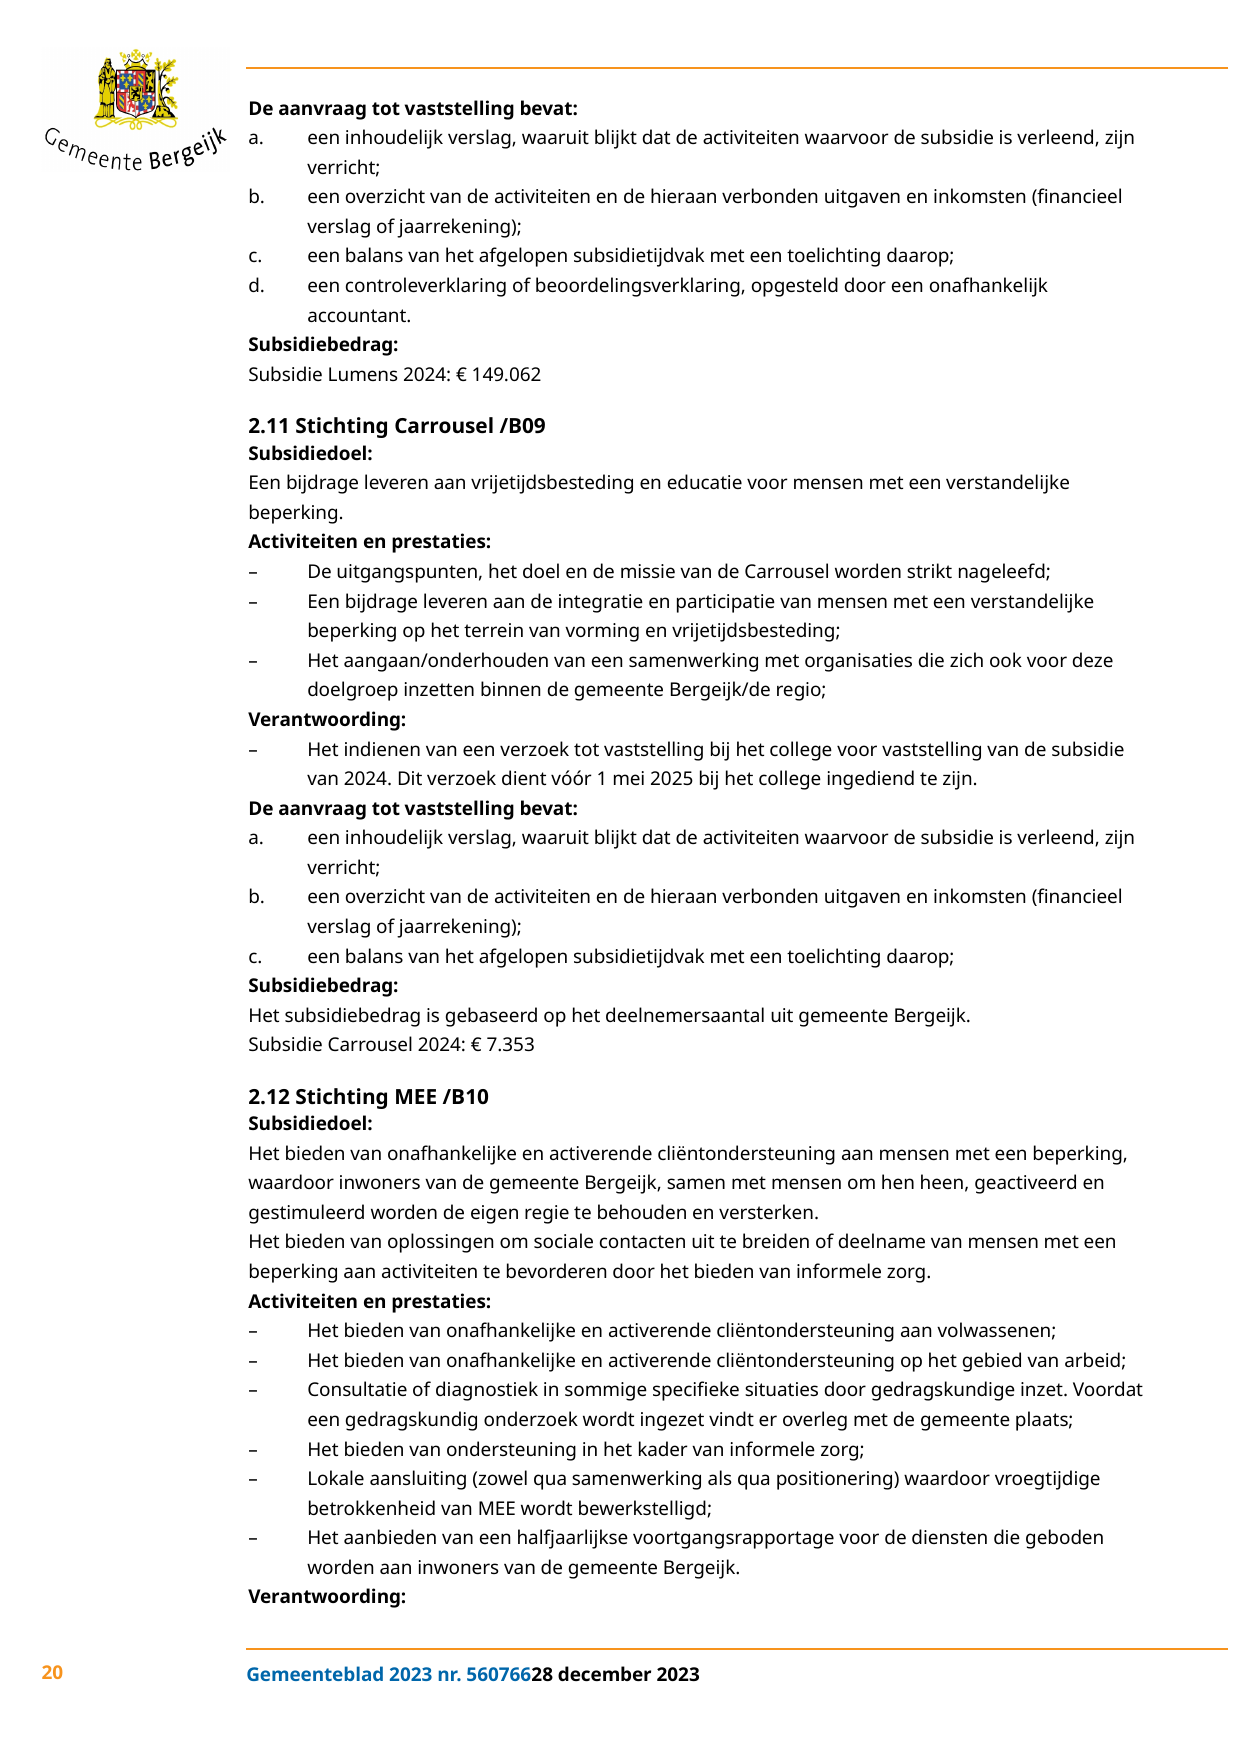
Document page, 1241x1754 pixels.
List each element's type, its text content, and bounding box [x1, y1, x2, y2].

list Het aanbieden van een halfjaarlijkse voortgangsrapportage voor de diensten die geboden worden aan inwoners van de gemeente Bergeijk. [248, 1524, 1152, 1580]
text Subsidiedoel: [248, 1110, 1152, 1136]
text Het bieden van oplossingen om sociale contacten uit te breiden of deelname van mensen met een beperking aan activiteiten te bevorderen door het bieden van informele zorg. [248, 1229, 1152, 1284]
list Een bijdrage leveren aan de integratie en participatie van mensen met een verstandelijke beperking op het terrein van vorming en vrijetijdsbesteding; [248, 588, 1152, 643]
list een controleverklaring of beoordelingsverklaring, opgesteld door een onafhankelijk accountant. [248, 272, 1152, 328]
text Subsidie Lumens 2024: € 149.062 [248, 361, 1152, 387]
list Het indienen van een verzoek tot vaststelling bij het college voor vaststelling van de subsidie van 2024. Dit verzoek dient vóór 1 mei 2025 bij het college ingediend te zijn. [248, 736, 1152, 791]
text Subsidiedoel: [248, 440, 1152, 466]
list Consultatie of diagnostiek in sommige specifieke situaties door gedragskundige inzet. Voordat een gedragskundig onderzoek wordt ingezet vindt er overleg met de gemeente plaats; [248, 1377, 1152, 1432]
text De aanvraag tot vaststelling bevat: [248, 95, 1152, 121]
text Het subsidiebedrag is gebaseerd op het deelnemersaantal uit gemeente Bergeijk. [248, 1002, 1152, 1028]
text De aanvraag tot vaststelling bevat: [248, 795, 1152, 821]
list Het aangaan/onderhouden van een samenwerking met organisaties die zich ook voor deze doelgroep inzetten binnen de gemeente Bergeijk/de regio; [248, 647, 1152, 702]
list een inhoudelijk verslag, waaruit blijkt dat de activiteiten waarvoor de subsidie is verleend, zijn verricht; [248, 824, 1152, 880]
picture [41, 47, 231, 172]
text Activiteiten en prestaties: [248, 1288, 1152, 1314]
text 2.12 Stichting MEE /B10 [248, 1082, 1152, 1110]
list een overzicht van de activiteiten en de hieraan verbonden uitgaven en inkomsten (financieel verslag of jaarrekening); [248, 183, 1152, 239]
text Subsidiebedrag: [248, 972, 1152, 998]
list Het bieden van onafhankelijke en activerende cliëntondersteuning aan volwassenen; [248, 1317, 1152, 1343]
text Verantwoording: [248, 706, 1152, 732]
list Lokale aansluiting (zowel qua samenwerking als qua positionering) waardoor vroegtijdige betrokkenheid van MEE wordt bewerkstelligd; [248, 1465, 1152, 1521]
list Het bieden van ondersteuning in het kader van informele zorg; [248, 1436, 1152, 1462]
text Activiteiten en prestaties: [248, 529, 1152, 554]
list een balans van het afgelopen subsidietijdvak met een toelichting daarop; [248, 943, 1152, 968]
list De uitgangspunten, het doel en de missie van de Carrousel worden strikt nageleefd; [248, 558, 1152, 584]
list een inhoudelijk verslag, waaruit blijkt dat de activiteiten waarvoor de subsidie is verleend, zijn verricht; [248, 124, 1152, 180]
text Subsidiebedrag: [248, 331, 1152, 357]
text Het bieden van onafhankelijke en activerende cliëntondersteuning aan mensen met een beperking, waardoor inwoners van de gemeente Bergeijk, samen met mensen om hen heen, geactiveerd en gestimuleerd worden de eigen regie te behouden en versterken. [248, 1140, 1152, 1225]
text Subsidie Carrousel 2024: € 7.353 [248, 1032, 1152, 1057]
text Verantwoording: [248, 1584, 1152, 1609]
text 2.11 Stichting Carrousel /B09 [248, 411, 1152, 440]
list een overzicht van de activiteiten en de hieraan verbonden uitgaven en inkomsten (financieel verslag of jaarrekening); [248, 884, 1152, 939]
list Het bieden van onafhankelijke en activerende cliëntondersteuning op het gebied van arbeid; [248, 1347, 1152, 1373]
text Een bijdrage leveren aan vrijetijdsbesteding en educatie voor mensen met een verstandelijke beperking. [248, 469, 1152, 525]
list een balans van het afgelopen subsidietijdvak met een toelichting daarop; [248, 243, 1152, 268]
